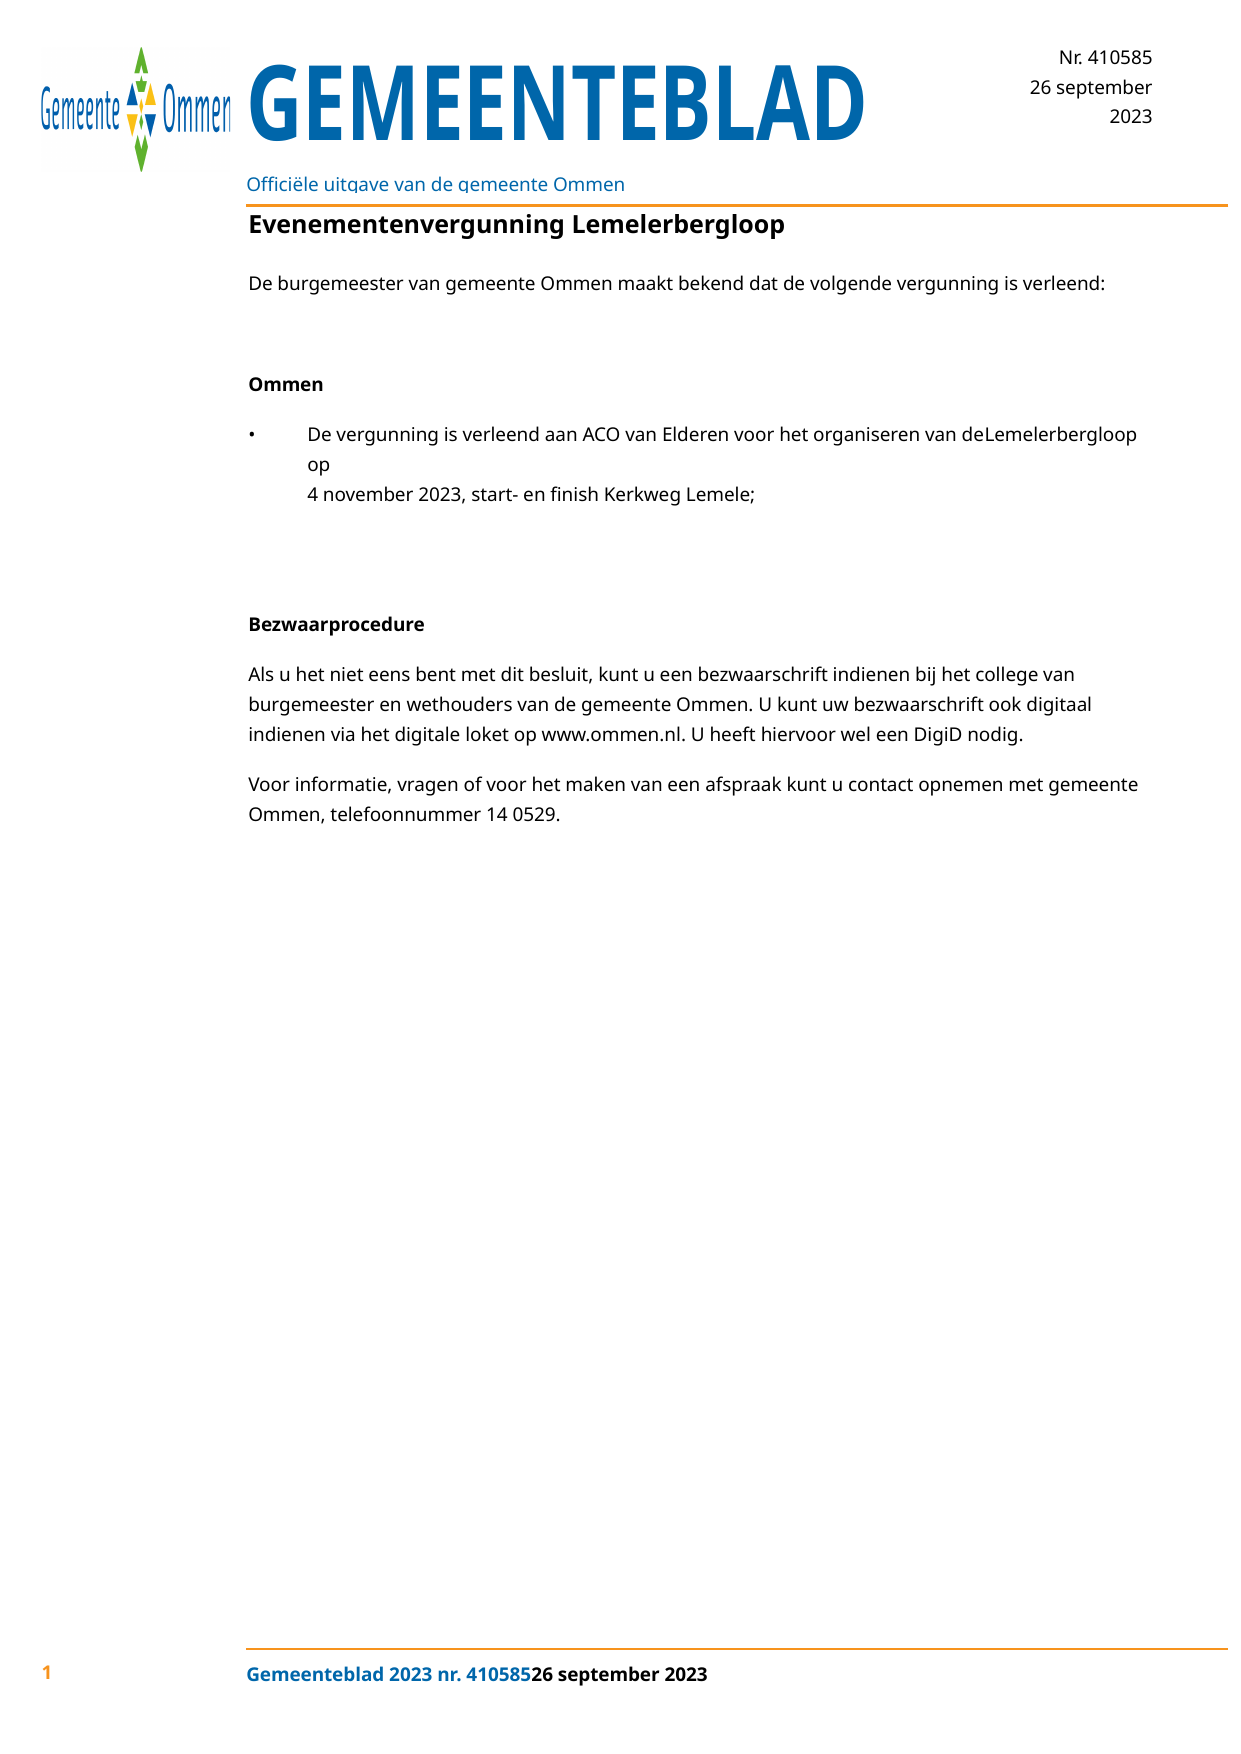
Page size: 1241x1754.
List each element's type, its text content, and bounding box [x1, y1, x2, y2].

list De vergunning is verleend aan ACO van Elderen voor het organiseren van deLemelerbergloop op [248, 422, 1152, 477]
text Als u het niet eens bent met dit besluit, kunt u een bezwaarschrift indienen bij het college van burgemeester en wethouders van de gemeente Ommen. U kunt uw bezwaarschrift ook digitaal indienen via het digitale loket op www.ommen.nl. U heeft hiervoor wel een DigiD nodig. [248, 662, 1152, 746]
picture [41, 47, 231, 172]
text Voor informatie, vragen of voor het maken van een afspraak kunt u contact opnemen met gemeente Ommen, telefoonnummer 14 0529. [248, 771, 1152, 826]
text Evenementenvergunning Lemelerbergloop [248, 207, 1152, 241]
list 4 november 2023, start- en finish Kerkweg Lemele; [248, 481, 1152, 506]
text Bezwaarprocedure [248, 611, 1152, 637]
text De burgemeester van gemeente Ommen maakt bekend dat de volgende vergunning is verleend: [248, 270, 1152, 296]
text Ommen [248, 371, 1152, 397]
